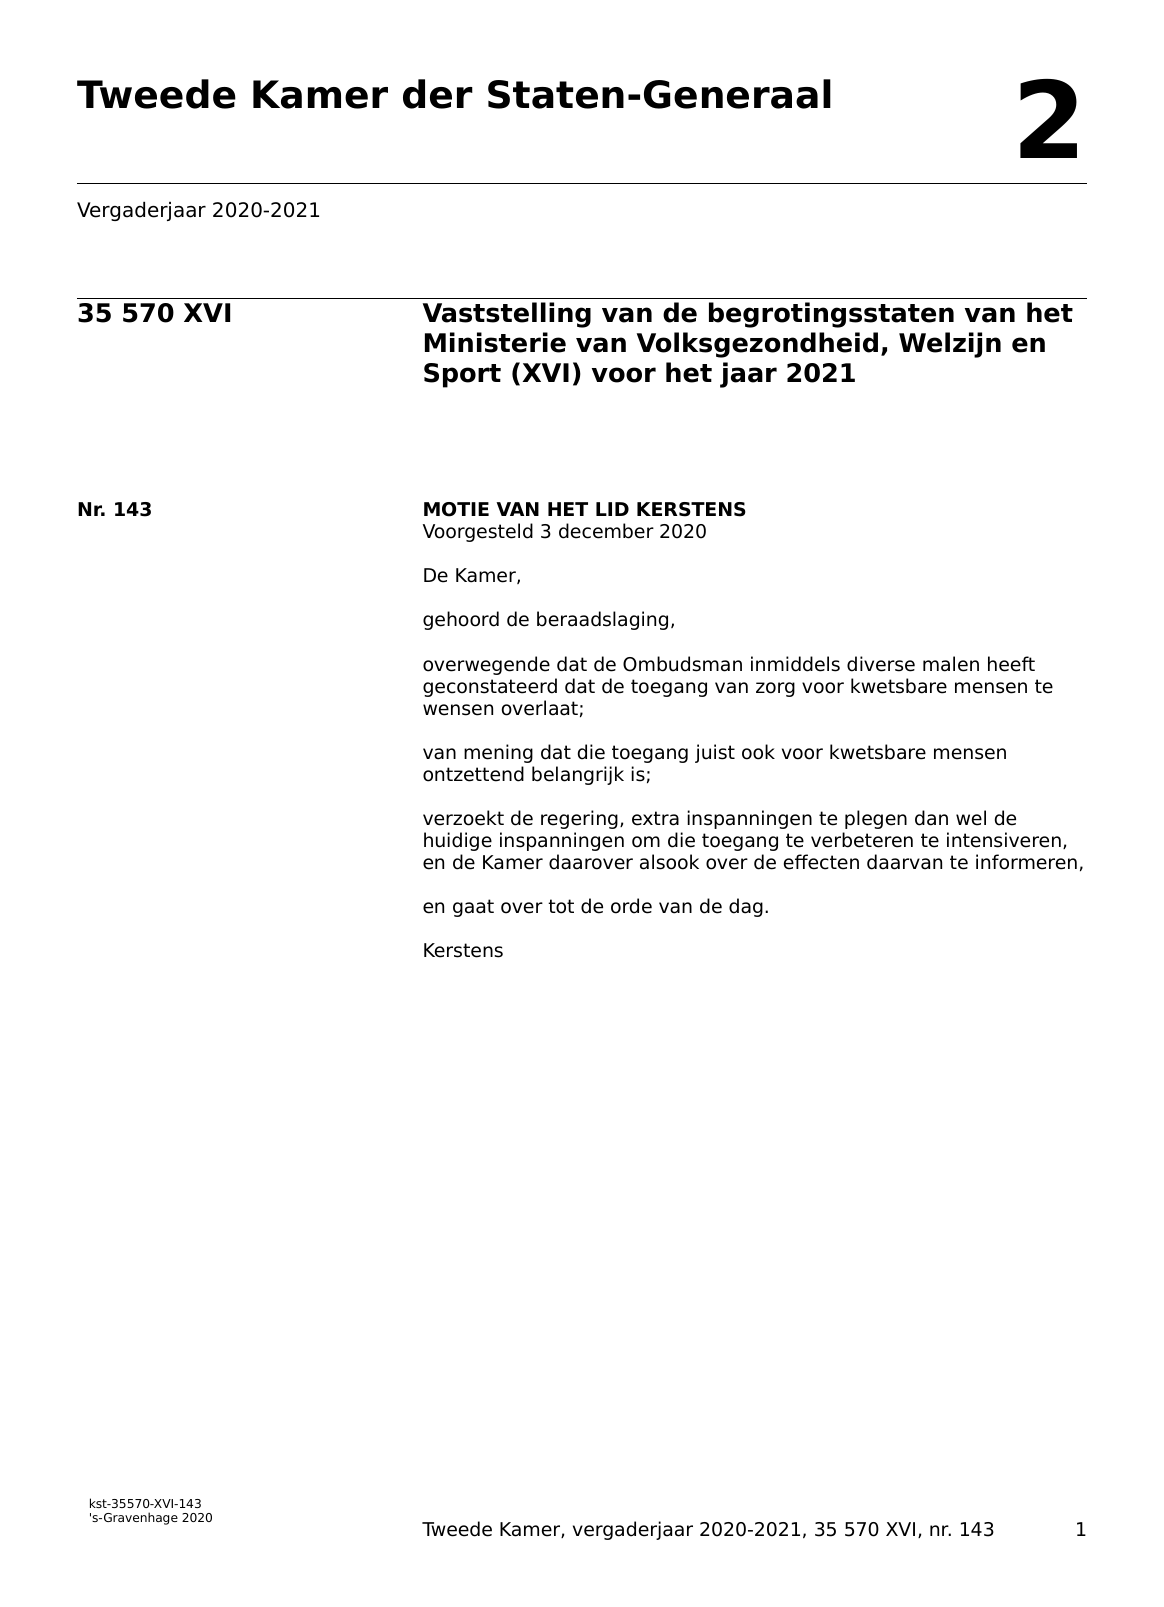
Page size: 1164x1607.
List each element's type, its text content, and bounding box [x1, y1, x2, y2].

text Kerstens [422, 940, 1087, 962]
text en gaat over tot de orde van de dag. [422, 896, 1087, 918]
text 's-Gravenhage 2020 [88, 1511, 323, 1525]
text van mening dat die toegang juist ook voor kwetsbare mensen ontzettend belangrijk is; [422, 742, 1087, 786]
text kst-35570-XVI-143 [88, 1497, 323, 1511]
table_header Tweede Kamer der Staten-Generaal [77, 59, 886, 183]
subtitle Nr. 143 MOTIE VAN HET LID KERSTENS [77, 499, 1087, 521]
table_cell Vergaderjaar 2020-2021 [77, 184, 1087, 298]
text De Kamer, [422, 565, 1087, 587]
table_header 2 [886, 59, 1087, 183]
text overwegende dat de Ombudsman inmiddels diverse malen heeft geconstateerd dat de toegang van zorg voor kwetsbare mensen te wensen overlaat; [422, 653, 1087, 719]
text Voorgesteld 3 december 2020 [422, 521, 1087, 543]
text gehoord de beraadslaging, [422, 609, 1087, 631]
text verzoekt de regering, extra inspanningen te plegen dan wel de huidige inspanningen om die toegang te verbeteren te intensiveren, en de Kamer daarover alsook over de effecten daarvan te informeren, [422, 808, 1087, 874]
subtitle 35 570 XVI Vaststelling van de begrotingsstaten van het Ministerie van Volksgezondheid, Welzijn en Sport (XVI) voor het jaar 2021 [77, 299, 1087, 388]
